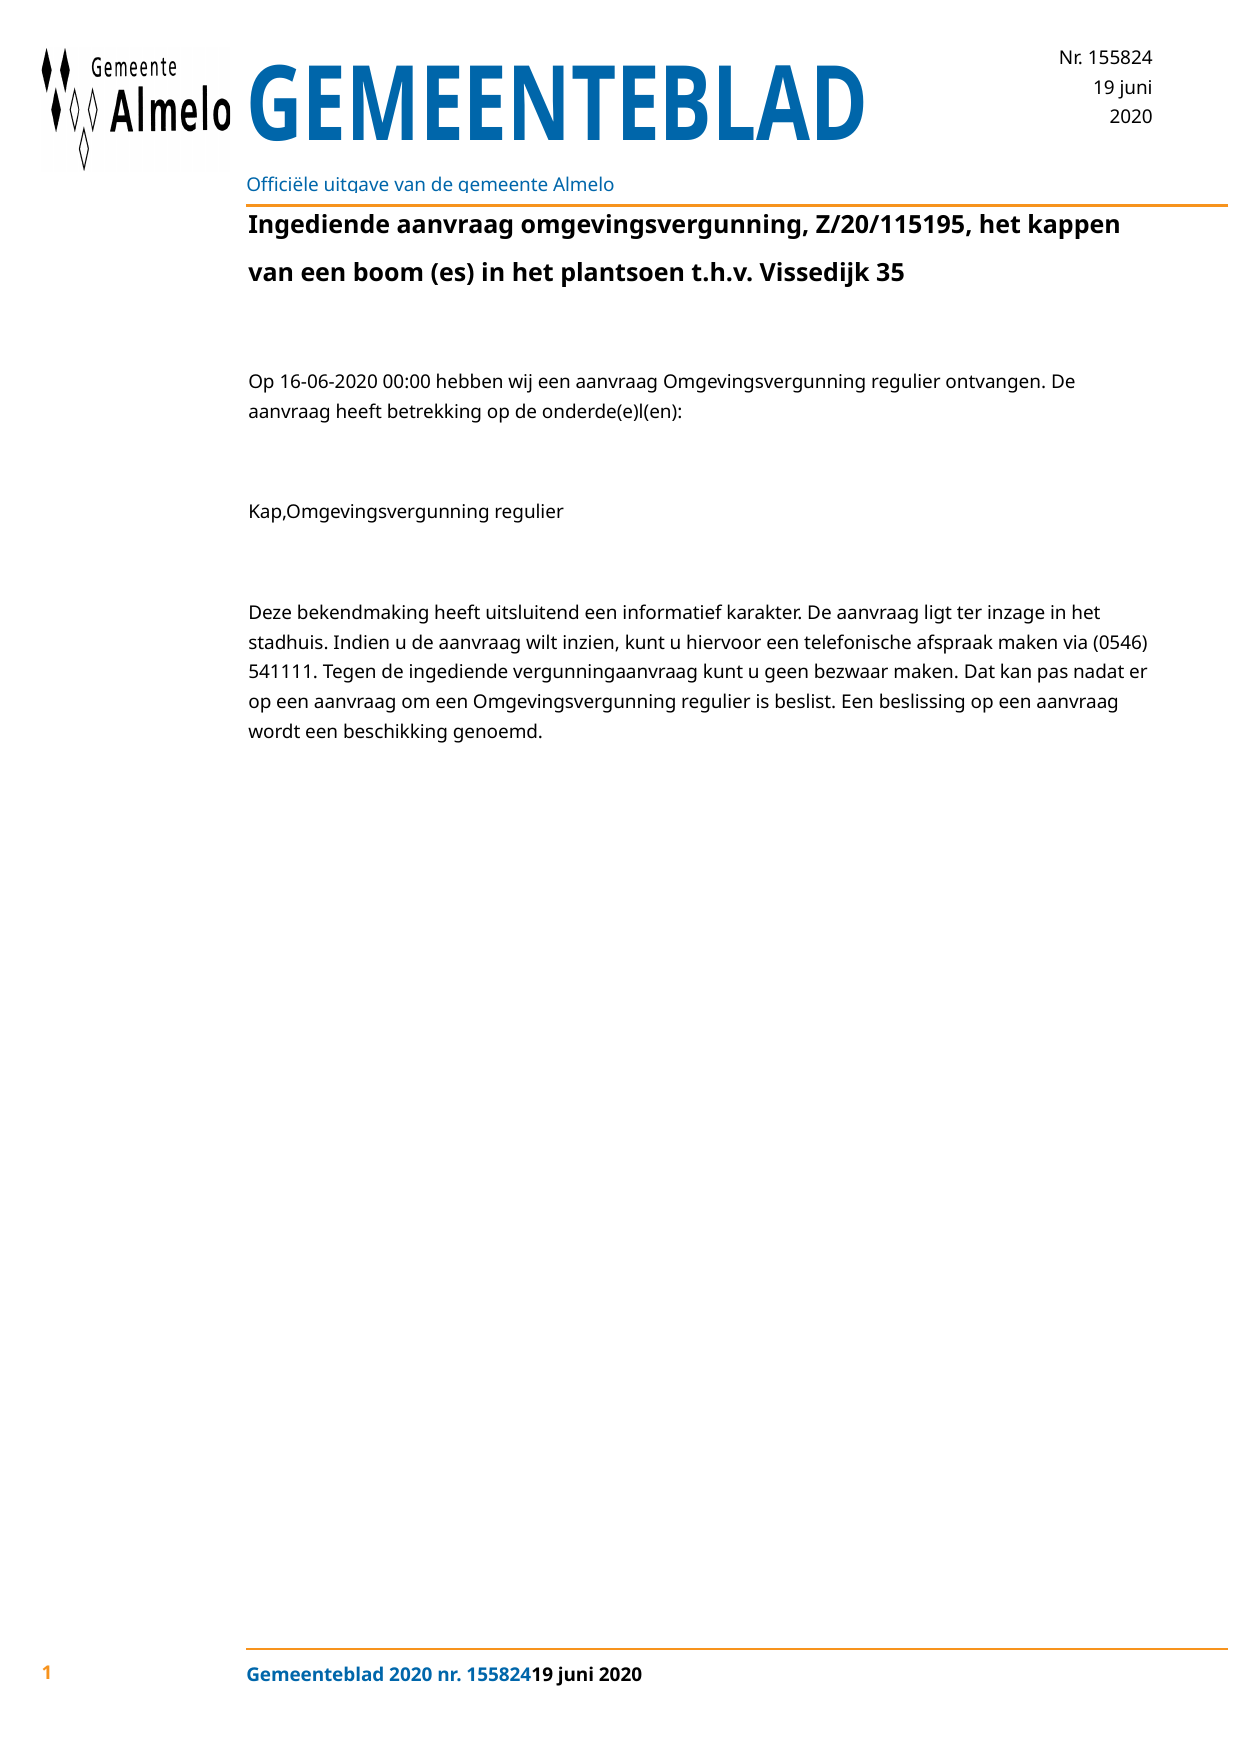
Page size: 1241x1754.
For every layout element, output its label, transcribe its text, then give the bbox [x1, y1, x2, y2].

text Ingediende aanvraag omgevingsvergunning, Z/20/115195, het kappen van een boom (es) in het plantsoen t.h.v. Vissedijk 35 [248, 207, 1152, 288]
text Deze bekendmaking heeft uitsluitend een informatief karakter. De aanvraag ligt ter inzage in het stadhuis. Indien u de aanvraag wilt inzien, kunt u hiervoor een telefonische afspraak maken via (0546) 541111. Tegen de ingediende vergunningaanvraag kunt u geen bezwaar maken. Dat kan pas nadat er op een aanvraag om een Omgevingsvergunning regulier is beslist. Een beslissing op een aanvraag wordt een beschikking genoemd. [248, 599, 1152, 744]
picture [41, 47, 231, 172]
text Kap,Omgevingsvergunning regulier [248, 499, 1152, 524]
text Op 16-06-2020 00:00 hebben wij een aanvraag Omgevingsvergunning regulier ontvangen. De aanvraag heeft betrekking op de onderde(e)l(en): [248, 368, 1152, 424]
